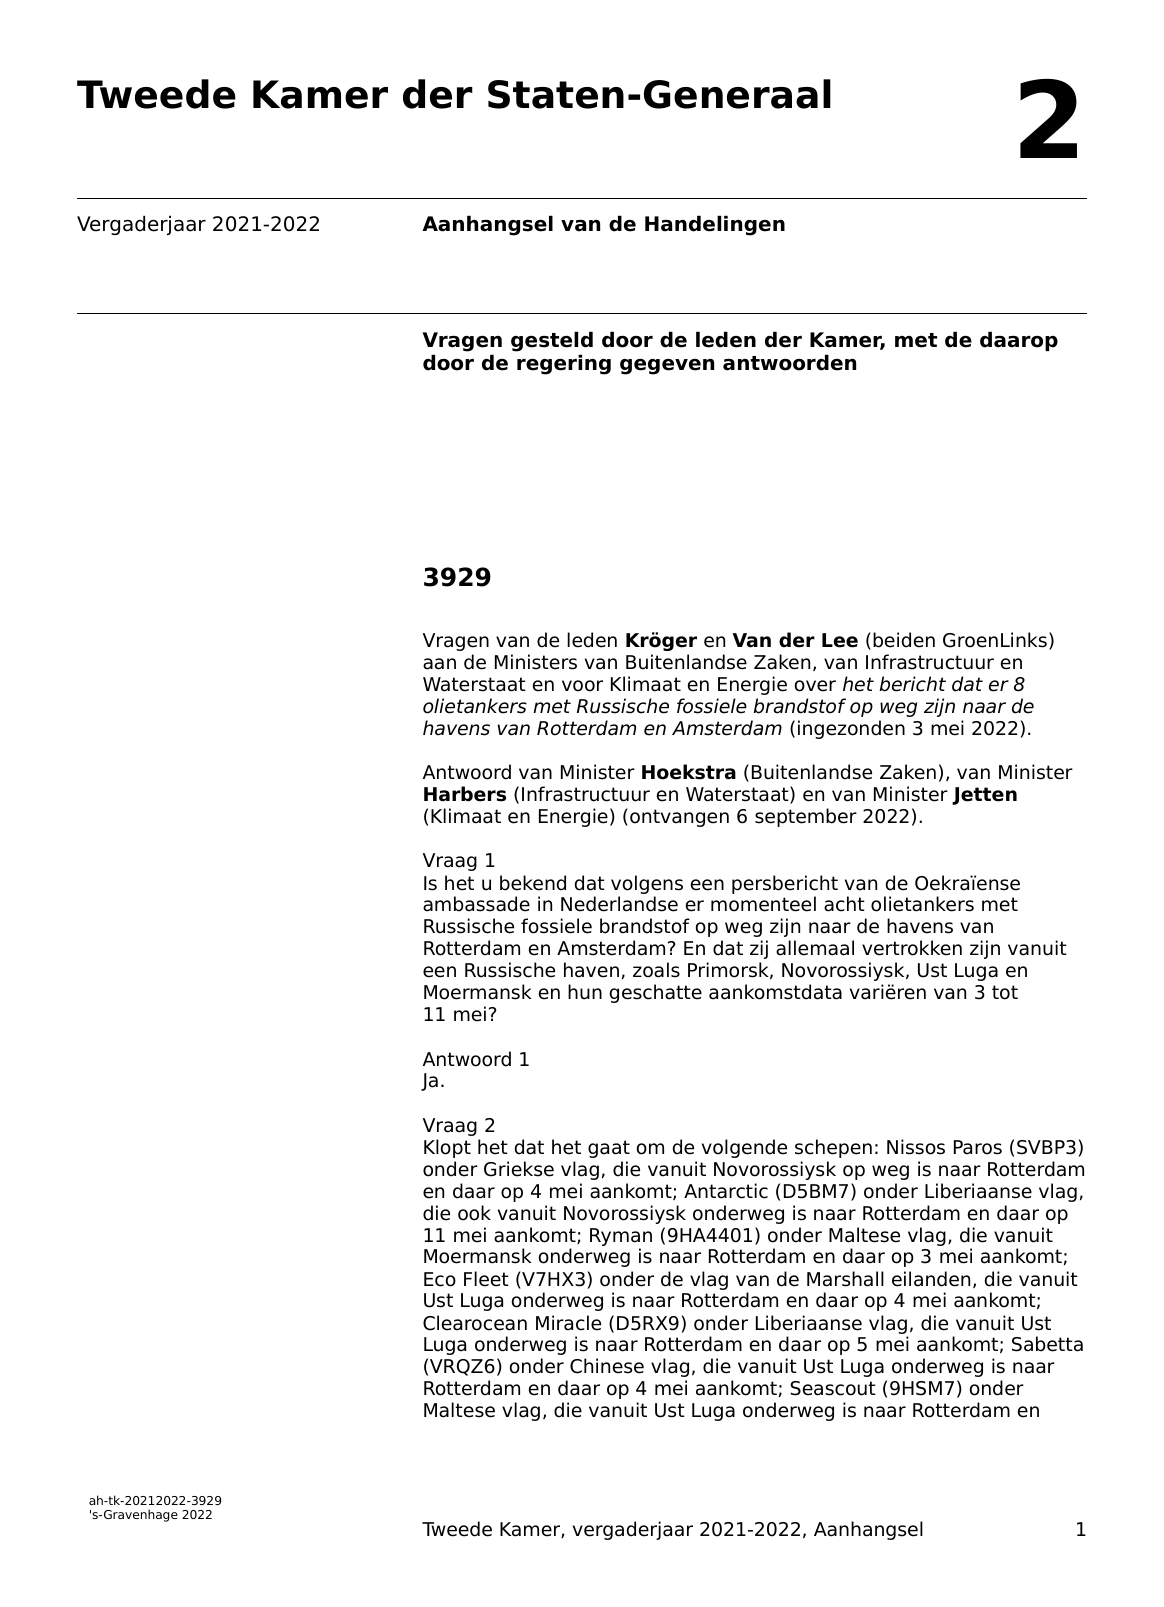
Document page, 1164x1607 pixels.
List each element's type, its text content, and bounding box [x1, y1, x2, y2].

table_header 2 [886, 59, 1087, 198]
text Antwoord van Minister Hoekstra (Buitenlandse Zaken), van Minister Harbers (Infrastructuur en Waterstaat) en van Minister Jetten (Klimaat en Energie) (ontvangen 6 september 2022). [422, 762, 1087, 828]
text Is het u bekend dat volgens een persbericht van de Oekraïense ambassade in Nederlandse er momenteel acht olietankers met Russische fossiele brandstof op weg zijn naar de havens van Rotterdam en Amsterdam? En dat zij allemaal vertrokken zijn vanuit een Russische haven, zoals Primorsk, Novorossiysk, Ust Luga en Moermansk en hun geschatte aankomstdata variëren van 3 tot 11 mei? [422, 872, 1087, 1026]
text Vragen van de leden Kröger en Van der Lee (beiden GroenLinks) aan de Ministers van Buitenlandse Zaken, van Infrastructuur en Waterstaat en voor Klimaat en Energie over het bericht dat er 8 olietankers met Russische fossiele brandstof op weg zijn naar de havens van Rotterdam en Amsterdam (ingezonden 3 mei 2022). [422, 630, 1087, 740]
text Ja. [422, 1070, 1087, 1092]
text ah-tk-20212022-3929 [88, 1494, 323, 1508]
text Vraag 1 [422, 850, 1087, 872]
text 3929 [422, 563, 1087, 592]
text Antwoord 1 [422, 1048, 1087, 1070]
text 's-Gravenhage 2022 [88, 1508, 323, 1522]
table_cell Aanhangsel van de Handelingen [422, 199, 1087, 313]
table_cell [77, 314, 422, 375]
table_header Tweede Kamer der Staten-Generaal [77, 59, 886, 198]
text Vraag 2 [422, 1114, 1087, 1137]
table_cell Vragen gesteld door de leden der Kamer, met de daarop door de regering gegeven antwoorden [422, 314, 1087, 375]
text Klopt het dat het gaat om de volgende schepen: Nissos Paros (SVBP3) onder Griekse vlag, die vanuit Novorossiysk op weg is naar Rotterdam en daar op 4 mei aankomt; Antarctic (D5BM7) onder Liberiaanse vlag, die ook vanuit Novorossiysk onderweg is naar Rotterdam en daar op 11 mei aankomt; Ryman (9HA4401) onder Maltese vlag, die vanuit Moermansk onderweg is naar Rotterdam en daar op 3 mei aankomt; Eco Fleet (V7HX3) onder de vlag van de Marshall eilanden, die vanuit Ust Luga onderweg is naar Rotterdam en daar op 4 mei aankomt; Clearocean Miracle (D5RX9) onder Liberiaanse vlag, die vanuit Ust Luga onderweg is naar Rotterdam en daar op 5 mei aankomt; Sabetta (VRQZ6) onder Chinese vlag, die vanuit Ust Luga onderweg is naar Rotterdam en daar op 4 mei aankomt; Seascout (9HSM7) onder Maltese vlag, die vanuit Ust Luga onderweg is naar Rotterdam en [422, 1137, 1087, 1422]
table_cell Vergaderjaar 2021-2022 [77, 199, 422, 313]
